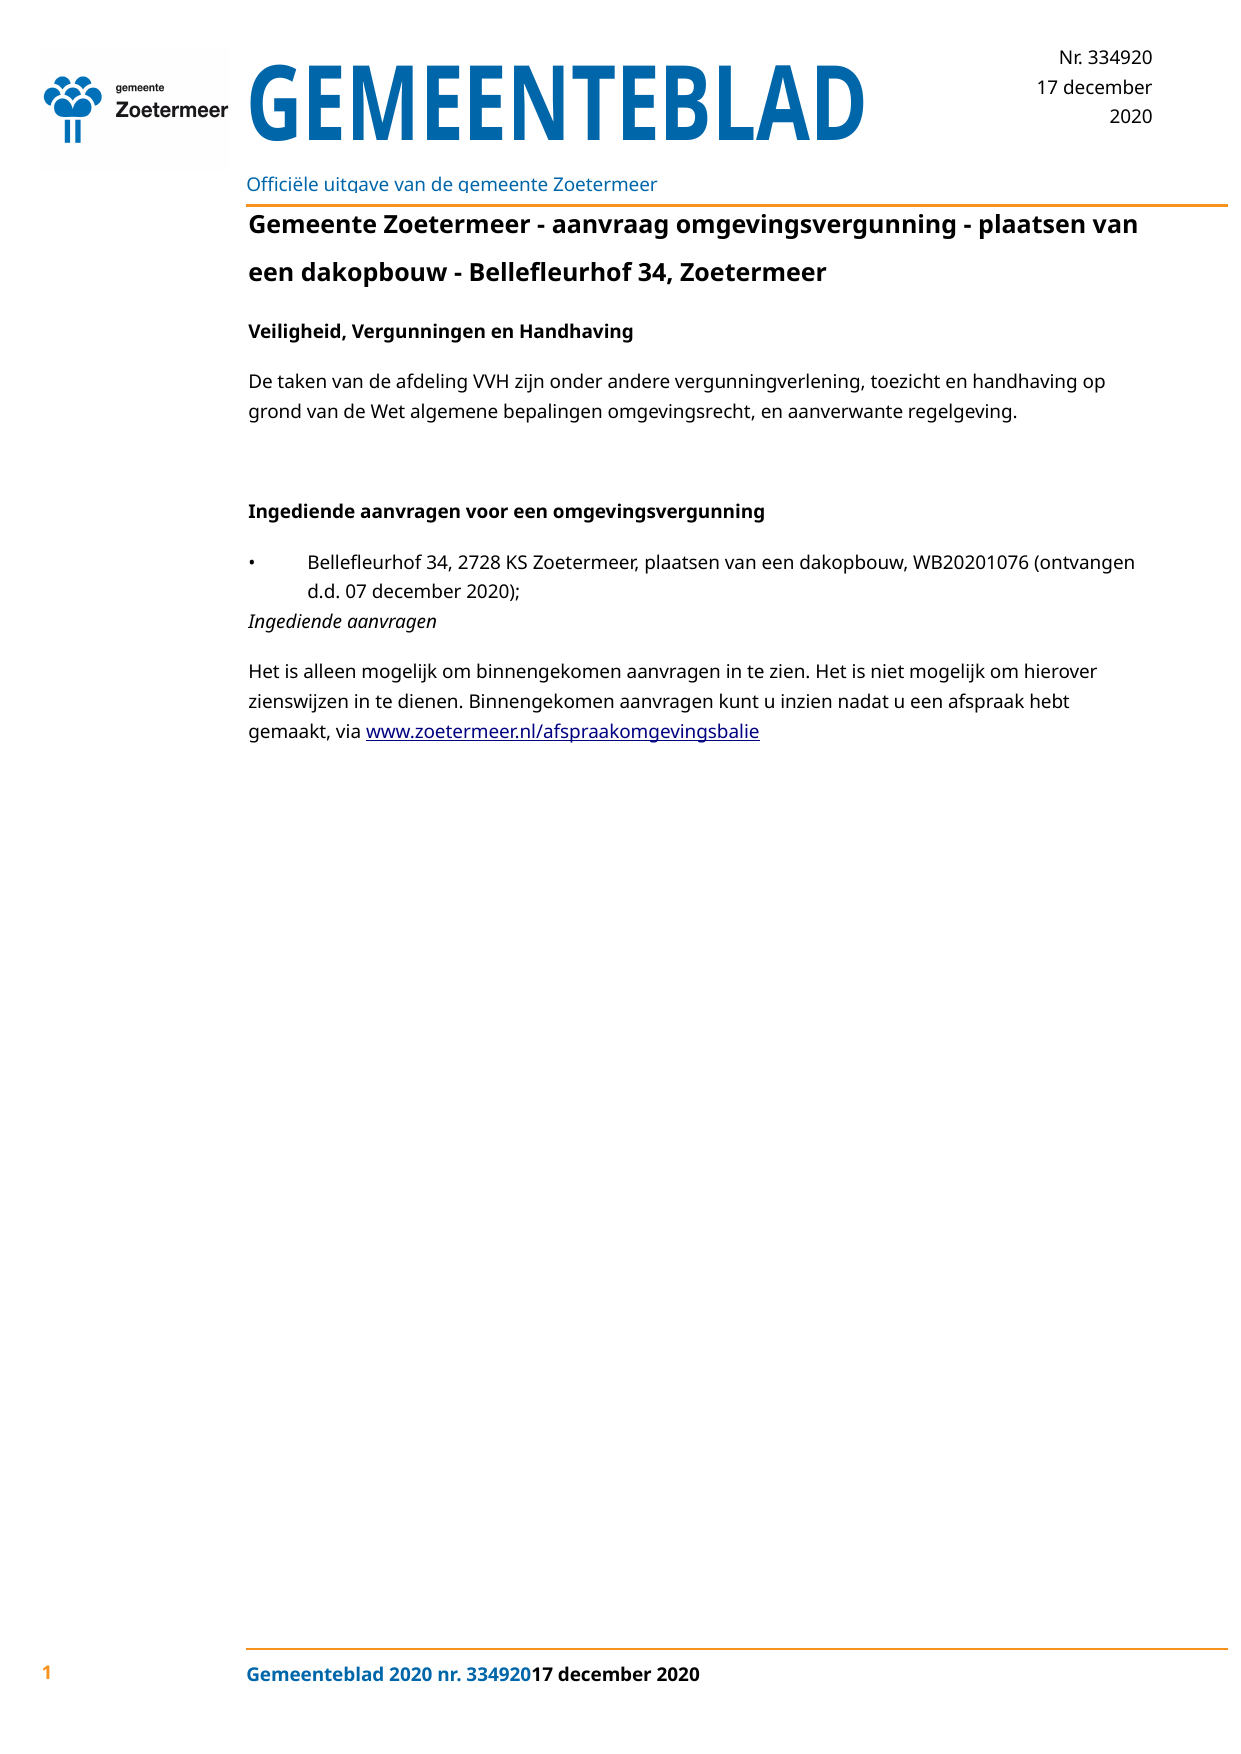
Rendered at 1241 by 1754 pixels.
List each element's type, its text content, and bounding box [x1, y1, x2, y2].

picture [41, 47, 231, 172]
text Ingediende aanvragen [248, 608, 1152, 634]
text Veiligheid, Vergunningen en Handhaving [248, 318, 1152, 344]
text Gemeente Zoetermeer - aanvraag omgevingsvergunning - plaatsen van een dakopbouw - Bellefleurhof 34, Zoetermeer [248, 207, 1152, 288]
text De taken van de afdeling VVH zijn onder andere vergunningverlening, toezicht en handhaving op grond van de Wet algemene bepalingen omgevingsrecht, en aanverwante regelgeving. [248, 368, 1152, 424]
list Bellefleurhof 34, 2728 KS Zoetermeer, plaatsen van een dakopbouw, WB20201076 (ontvangen d.d. 07 december 2020); [248, 549, 1152, 604]
text Ingediende aanvragen voor een omgevingsvergunning [248, 499, 1152, 524]
text Het is alleen mogelijk om binnengekomen aanvragen in te zien. Het is niet mogelijk om hierover zienswijzen in te dienen. Binnengekomen aanvragen kunt u inzien nadat u een afspraak hebt gemaakt, via www.zoetermeer.nl/afspraakomgevingsbalie [248, 659, 1152, 744]
